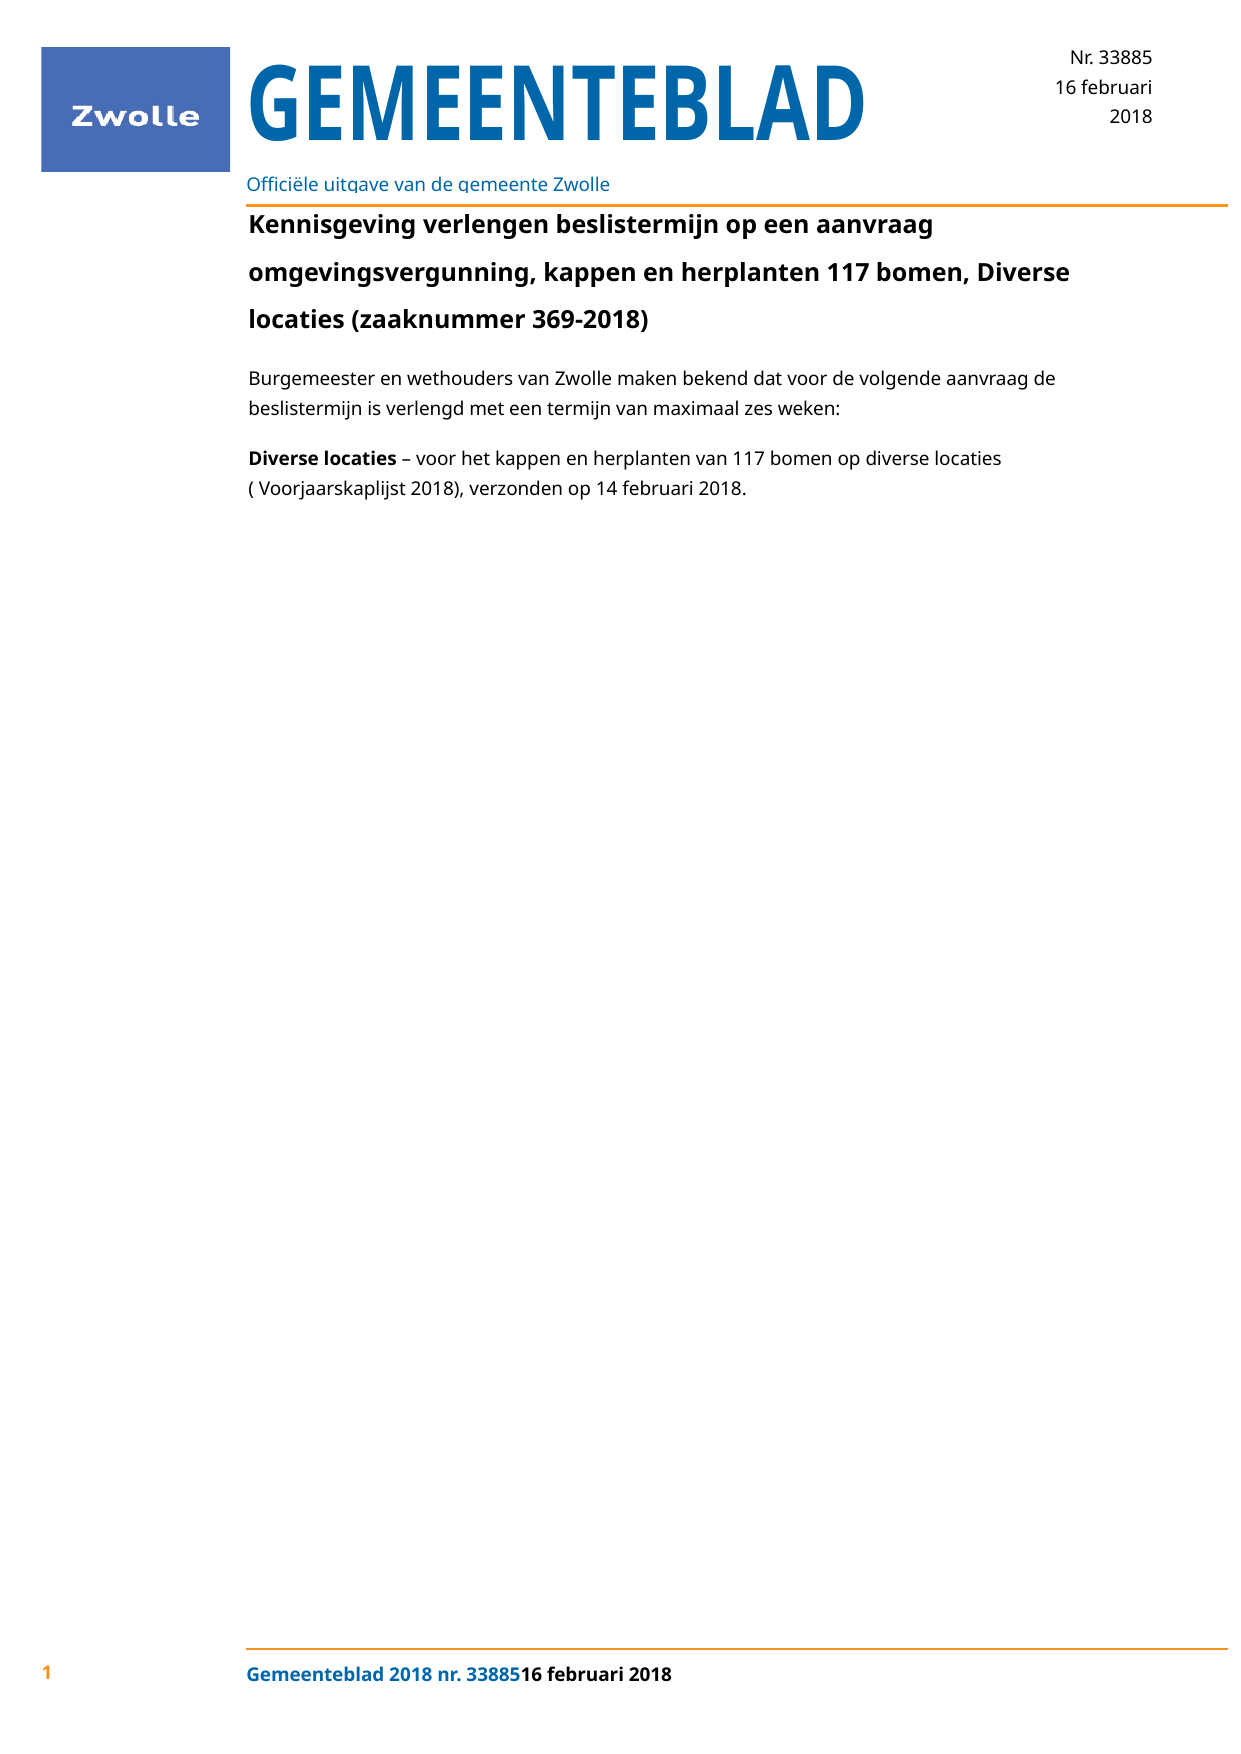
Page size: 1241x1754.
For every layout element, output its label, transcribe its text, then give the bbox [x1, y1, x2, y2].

picture [41, 47, 231, 172]
text Kennisgeving verlengen beslistermijn op een aanvraag omgevingsvergunning, kappen en herplanten 117 bomen, Diverse locaties (zaaknummer 369-2018) [248, 207, 1152, 336]
text Diverse locaties – voor het kappen en herplanten van 117 bomen op diverse locaties ( Voorjaarskaplijst 2018), verzonden op 14 februari 2018. [248, 446, 1152, 501]
text Burgemeester en wethouders van Zwolle maken bekend dat voor de volgende aanvraag de beslistermijn is verlengd met een termijn van maximaal zes weken: [248, 366, 1152, 421]
